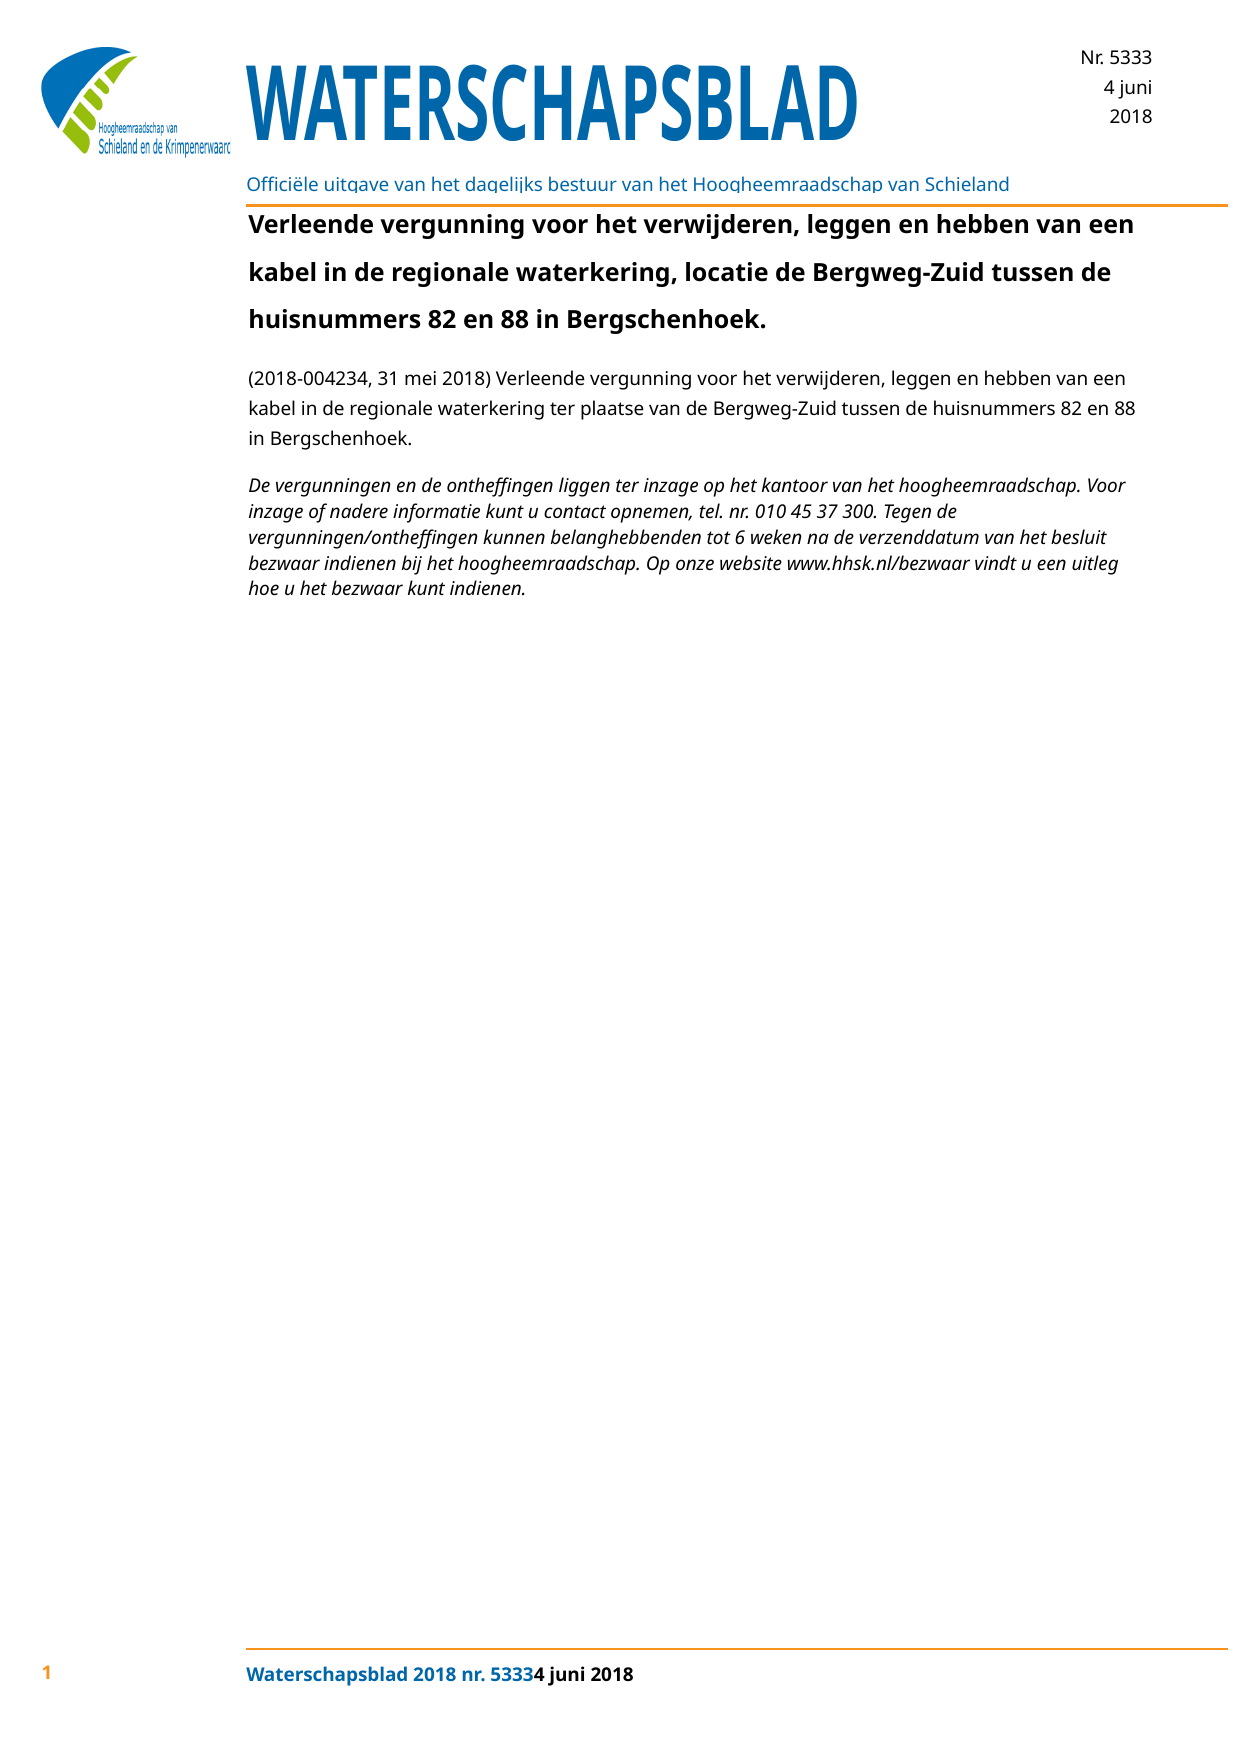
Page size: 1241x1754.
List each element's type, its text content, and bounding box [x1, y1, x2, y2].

picture [41, 47, 231, 172]
text De vergunningen en de ontheffingen liggen ter inzage op het kantoor van het hoogheemraadschap. Voor inzage of nadere informatie kunt u contact opnemen, tel. nr. 010 45 37 300. Tegen de vergunningen/ontheffingen kunnen belanghebbenden tot 6 weken na de verzenddatum van het besluit bezwaar indienen bij het hoogheemraadschap. Op onze website www.hhsk.nl/bezwaar vindt u een uitleg hoe u het bezwaar kunt indienen. [248, 472, 1152, 601]
text (2018-004234, 31 mei 2018) Verleende vergunning voor het verwijderen, leggen en hebben van een kabel in de regionale waterkering ter plaatse van de Bergweg-Zuid tussen de huisnummers 82 en 88 in Bergschenhoek. [248, 366, 1152, 450]
text Verleende vergunning voor het verwijderen, leggen en hebben van een kabel in de regionale waterkering, locatie de Bergweg-Zuid tussen de huisnummers 82 en 88 in Bergschenhoek. [248, 207, 1152, 336]
